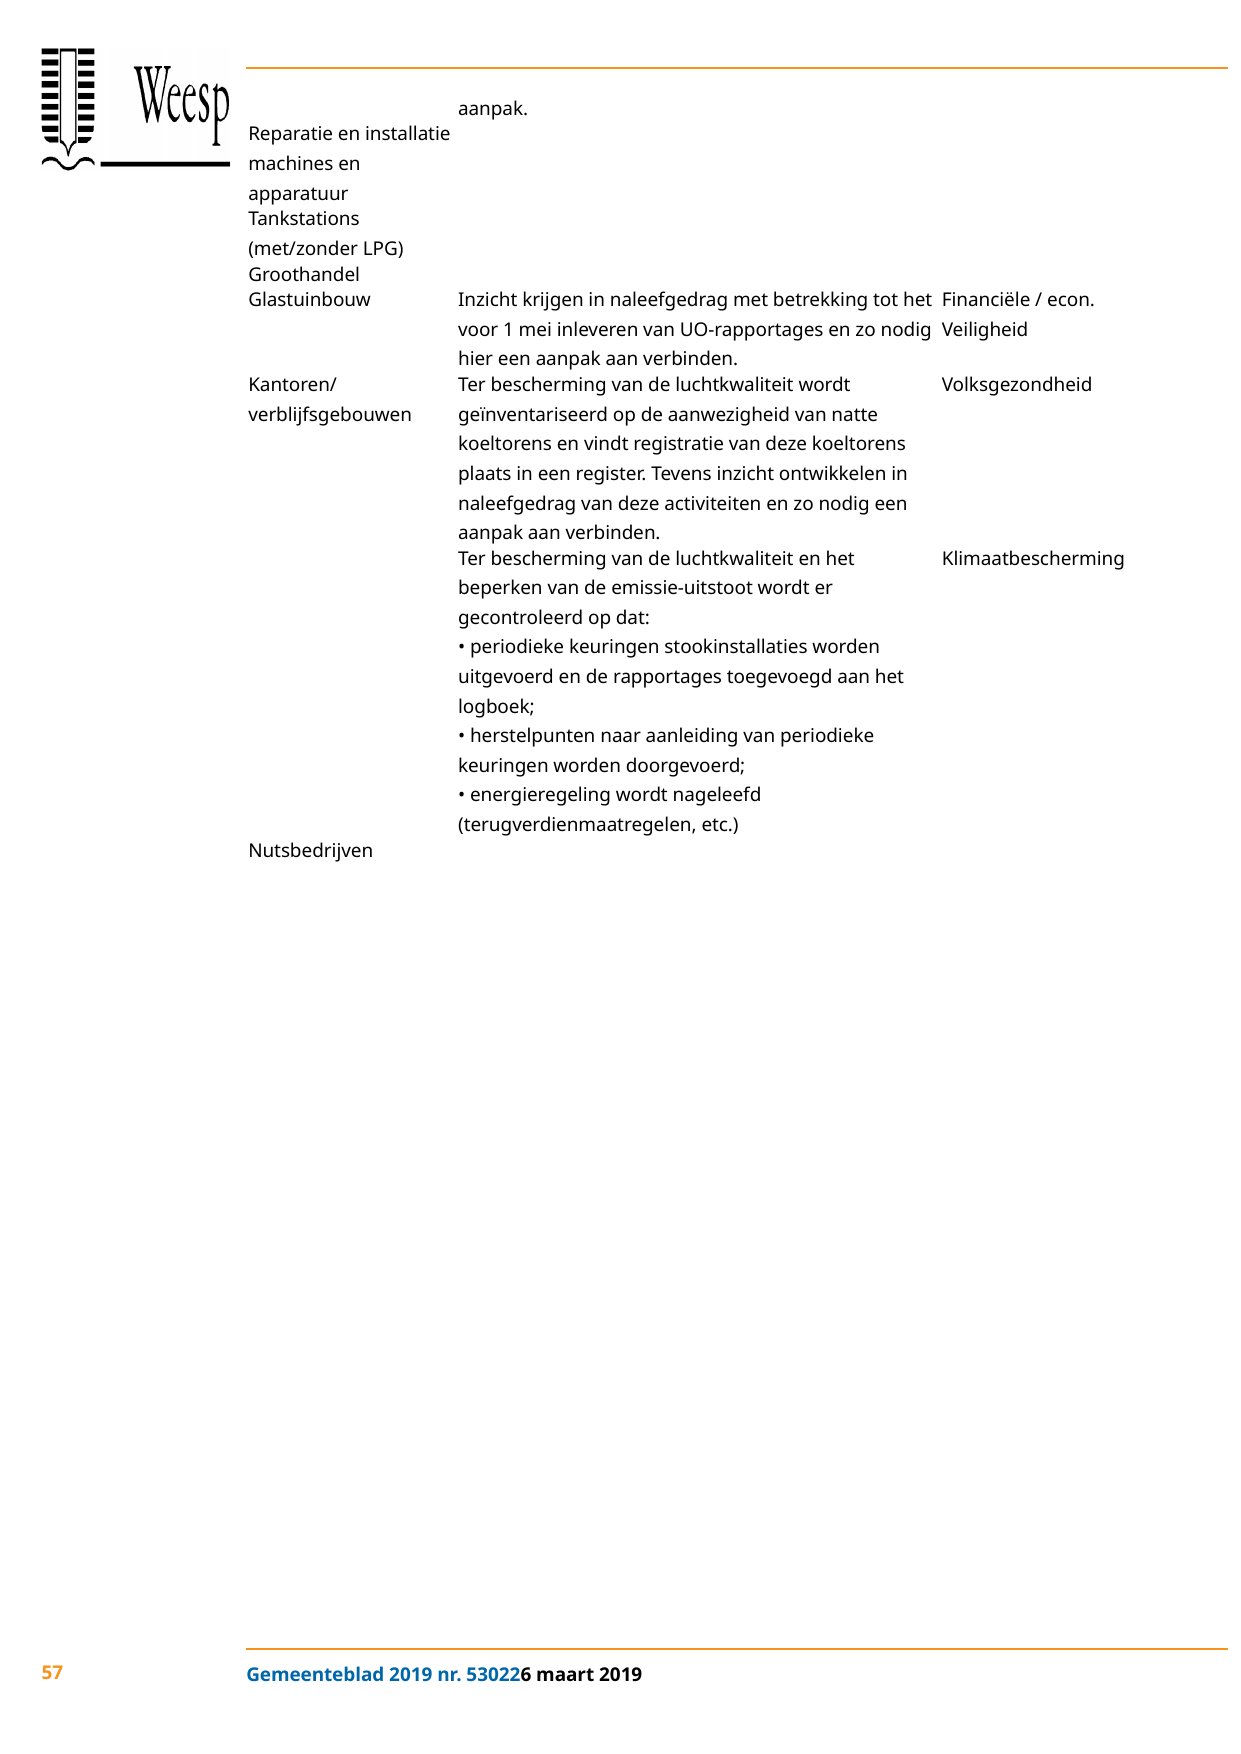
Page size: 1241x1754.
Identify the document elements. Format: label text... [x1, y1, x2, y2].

table_cell Groothandel [248, 261, 458, 286]
table_cell [942, 121, 1152, 205]
table_cell Glastuinbouw [248, 286, 458, 371]
table_cell [942, 95, 1152, 121]
table_cell Ter bescherming van de luchtkwaliteit wordt geïnventariseerd op de aanwezigheid van natte koeltorens en vindt registratie van deze koeltorens plaats in een register. Tevens inzicht ontwikkelen in naleefgedrag van deze activiteiten en zo nodig een aanpak aan verbinden. [458, 371, 942, 545]
table_cell aanpak. [458, 95, 942, 121]
table_cell [458, 121, 942, 205]
table_cell Klimaatbescherming [942, 545, 1152, 837]
table_cell [942, 837, 1152, 863]
table_cell Ter bescherming van de luchtkwaliteit en het beperken van de emissie-uitstoot wordt er gecontroleerd op dat: • periodieke keuringen stookinstallaties worden uitgevoerd en de rapportages toegevoegd aan het logboek; • herstelpunten naar aanleiding van periodieke keuringen worden doorgevoerd; • energieregeling wordt nageleefd (terugverdienmaatregelen, etc.) [458, 545, 942, 837]
table_cell [458, 205, 942, 261]
table_cell Kantoren/ verblijfsgebouwen [248, 371, 458, 837]
table_cell Tankstations (met/zonder LPG) [248, 205, 458, 261]
table_cell [942, 205, 1152, 261]
table_cell Volksgezondheid [942, 371, 1152, 545]
table_cell Nutsbedrijven [248, 837, 458, 863]
table_cell [458, 261, 942, 286]
picture [41, 47, 231, 172]
table_cell Inzicht krijgen in naleefgedrag met betrekking tot het voor 1 mei inleveren van UO-rapportages en zo nodig hier een aanpak aan verbinden. [458, 286, 942, 371]
table_cell Financiële / econ. Veiligheid [942, 286, 1152, 371]
table_cell [458, 837, 942, 863]
table_cell [942, 261, 1152, 286]
table_cell Reparatie en installatie machines en apparatuur [248, 121, 458, 205]
table_cell [248, 95, 458, 121]
